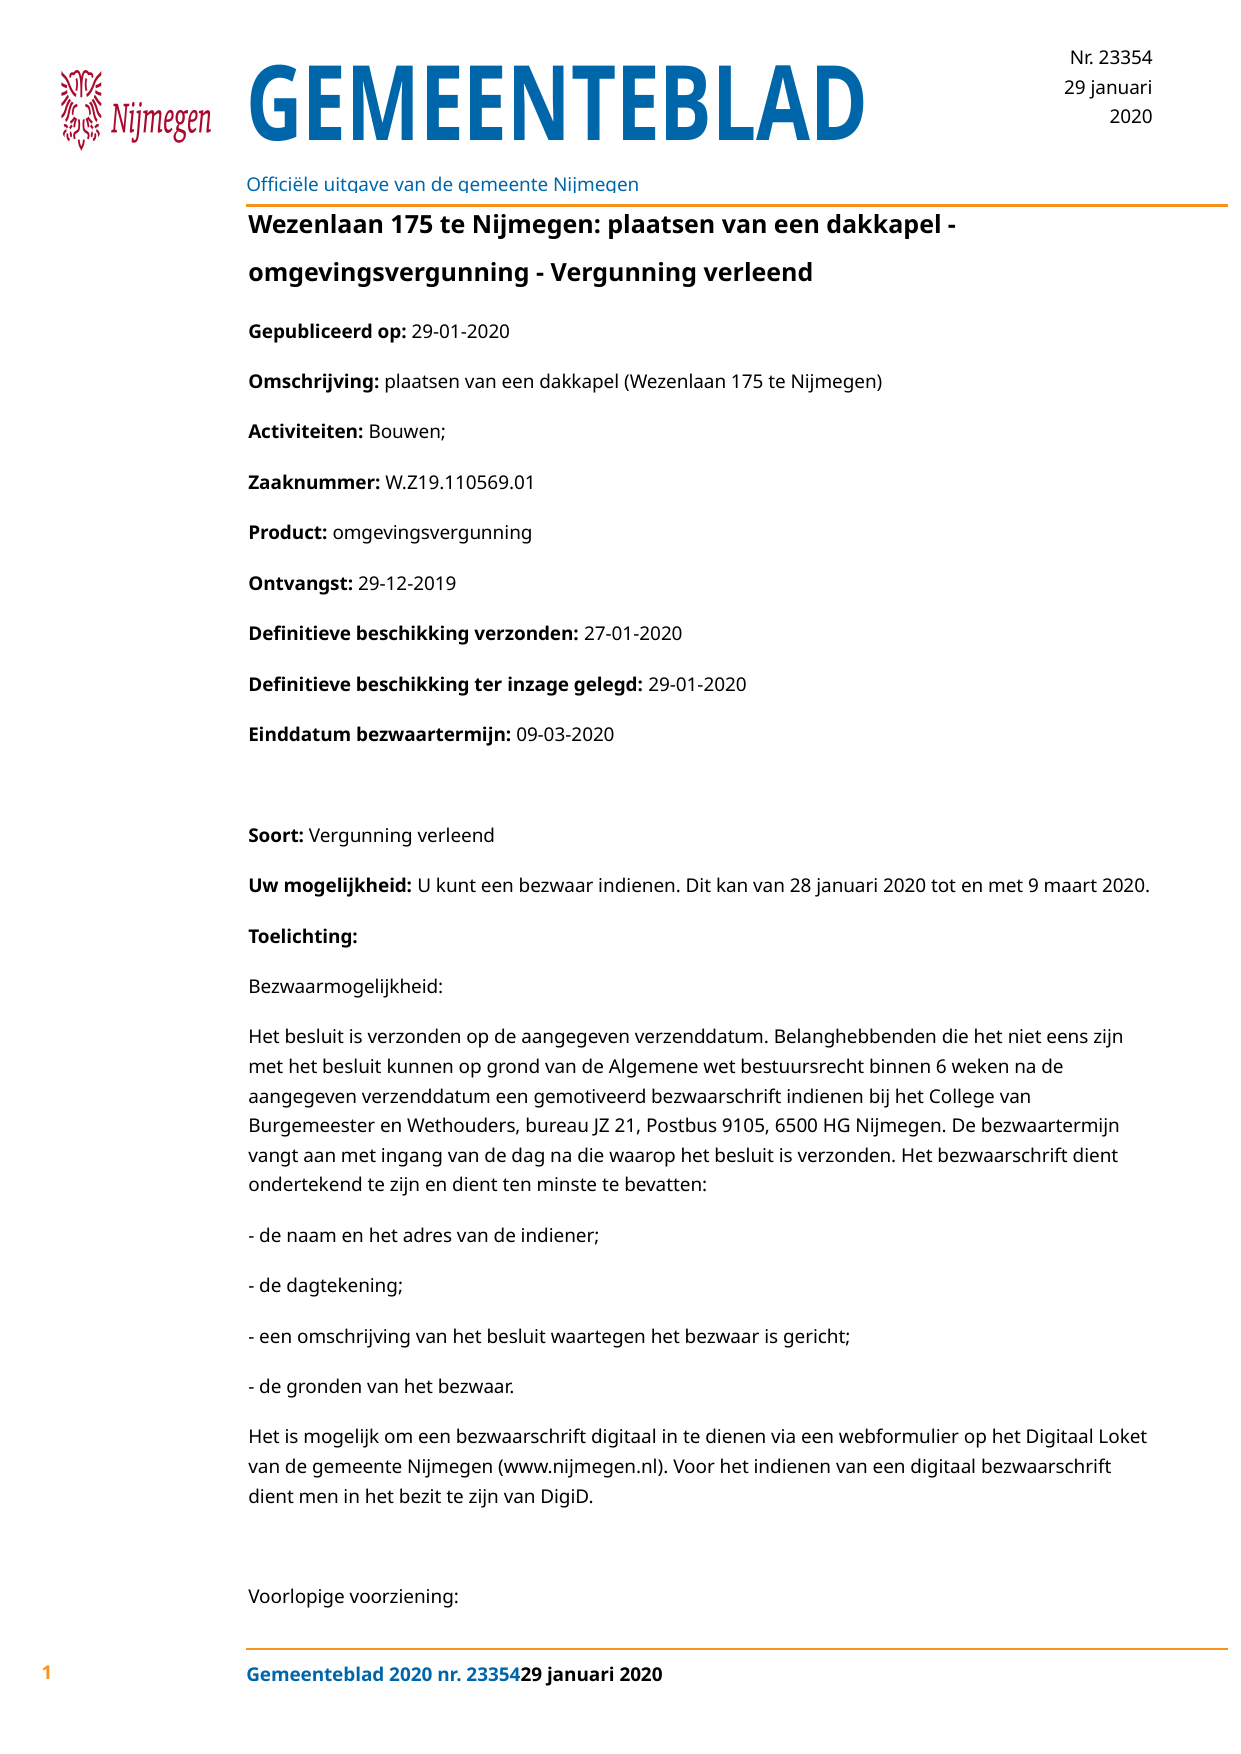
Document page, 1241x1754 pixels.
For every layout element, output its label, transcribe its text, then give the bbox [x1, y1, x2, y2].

text Bezwaarmogelijkheid: [248, 973, 1152, 999]
text Activiteiten: Bouwen; [248, 419, 1152, 444]
text Het besluit is verzonden op de aangegeven verzenddatum. Belanghebbenden die het niet eens zijn met het besluit kunnen op grond van de Algemene wet bestuursrecht binnen 6 weken na de aangegeven verzenddatum een gemotiveerd bezwaarschrift indienen bij het College van Burgemeester en Wethouders, bureau JZ 21, Postbus 9105, 6500 HG Nijmegen. De bezwaartermijn vangt aan met ingang van de dag na die waarop het besluit is verzonden. Het bezwaarschrift dient ondertekend te zijn en dient ten minste te bevatten: [248, 1024, 1152, 1197]
text Voorlopige voorziening: [248, 1584, 1152, 1609]
text Zaaknummer: W.Z19.110569.01 [248, 469, 1152, 495]
text Ontvangst: 29-12-2019 [248, 570, 1152, 596]
text Definitieve beschikking ter inzage gelegd: 29-01-2020 [248, 671, 1152, 697]
text - de dagtekening; [248, 1272, 1152, 1298]
text Toelichting: [248, 923, 1152, 949]
text Definitieve beschikking verzonden: 27-01-2020 [248, 620, 1152, 646]
text Soort: Vergunning verleend [248, 822, 1152, 848]
text Uw mogelijkheid: U kunt een bezwaar indienen. Dit kan van 28 januari 2020 tot en met 9 maart 2020. [248, 872, 1152, 898]
text - een omschrijving van het besluit waartegen het bezwaar is gericht; [248, 1323, 1152, 1349]
text Wezenlaan 175 te Nijmegen: plaatsen van een dakkapel - omgevingsvergunning - Vergunning verleend [248, 207, 1152, 288]
text Einddatum bezwaartermijn: 09-03-2020 [248, 721, 1152, 747]
text Omschrijving: plaatsen van een dakkapel (Wezenlaan 175 te Nijmegen) [248, 368, 1152, 394]
text Het is mogelijk om een bezwaarschrift digitaal in te dienen via een webformulier op het Digitaal Loket van de gemeente Nijmegen (www.nijmegen.nl). Voor het indienen van een digitaal bezwaarschrift dient men in het bezit te zijn van DigiD. [248, 1424, 1152, 1509]
text - de naam en het adres van de indiener; [248, 1222, 1152, 1248]
text Gepubliceerd op: 29-01-2020 [248, 318, 1152, 344]
picture [41, 47, 231, 172]
text Product: omgevingsvergunning [248, 519, 1152, 545]
text - de gronden van het bezwaar. [248, 1373, 1152, 1399]
